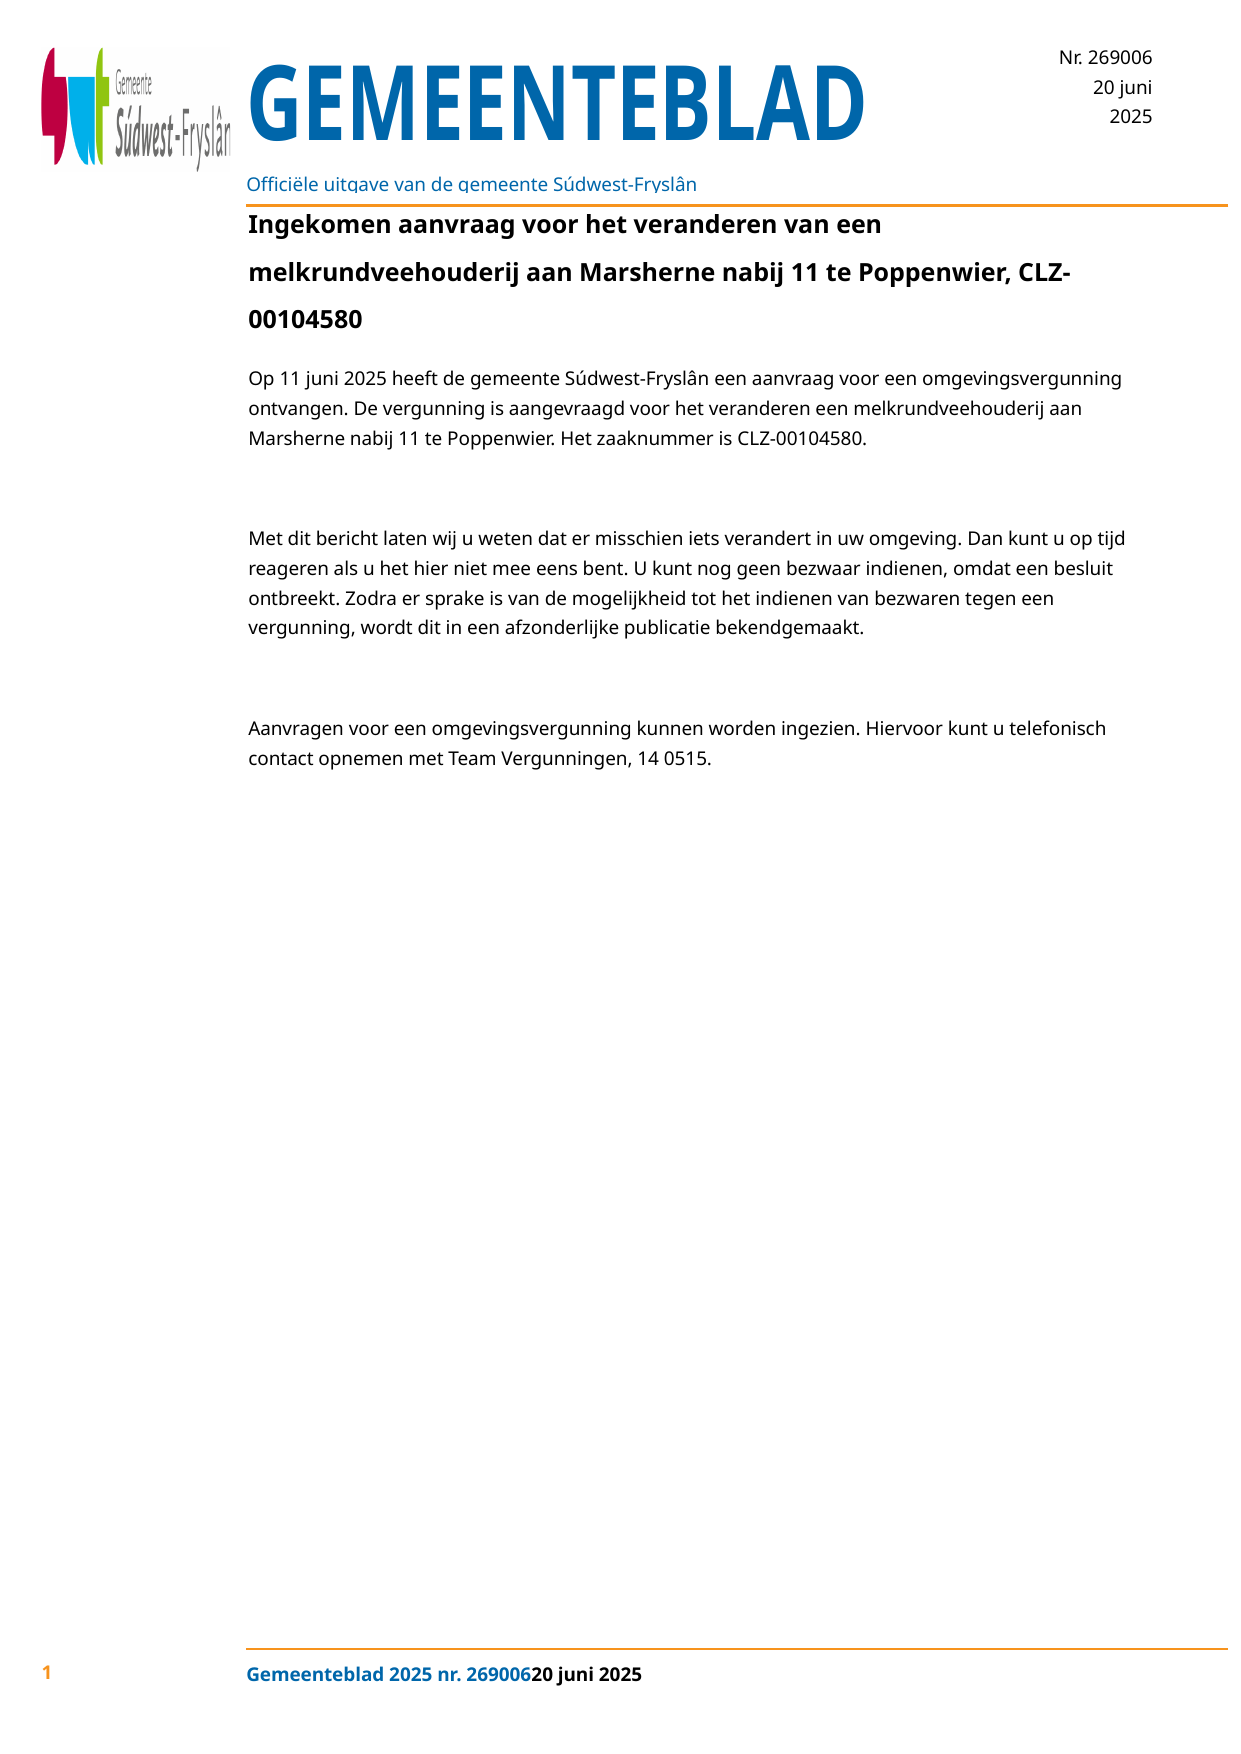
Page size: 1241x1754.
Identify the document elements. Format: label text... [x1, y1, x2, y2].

text Met dit bericht laten wij u weten dat er misschien iets verandert in uw omgeving. Dan kunt u op tijd reageren als u het hier niet mee eens bent. U kunt nog geen bezwaar indienen, omdat een besluit ontbreekt. Zodra er sprake is van de mogelijkheid tot het indienen van bezwaren tegen een vergunning, wordt dit in een afzonderlijke publicatie bekendgemaakt. [248, 526, 1152, 640]
text Op 11 juni 2025 heeft de gemeente Súdwest-Fryslân een aanvraag voor een omgevingsvergunning ontvangen. De vergunning is aangevraagd voor het veranderen een melkrundveehouderij aan Marsherne nabij 11 te Poppenwier. Het zaaknummer is CLZ-00104580. [248, 366, 1152, 450]
text Aanvragen voor een omgevingsvergunning kunnen worden ingezien. Hiervoor kunt u telefonisch contact opnemen met Team Vergunningen, 14 0515. [248, 715, 1152, 770]
text Ingekomen aanvraag voor het veranderen van een melkrundveehouderij aan Marsherne nabij 11 te Poppenwier, CLZ-00104580 [248, 207, 1152, 336]
picture [41, 47, 231, 172]
